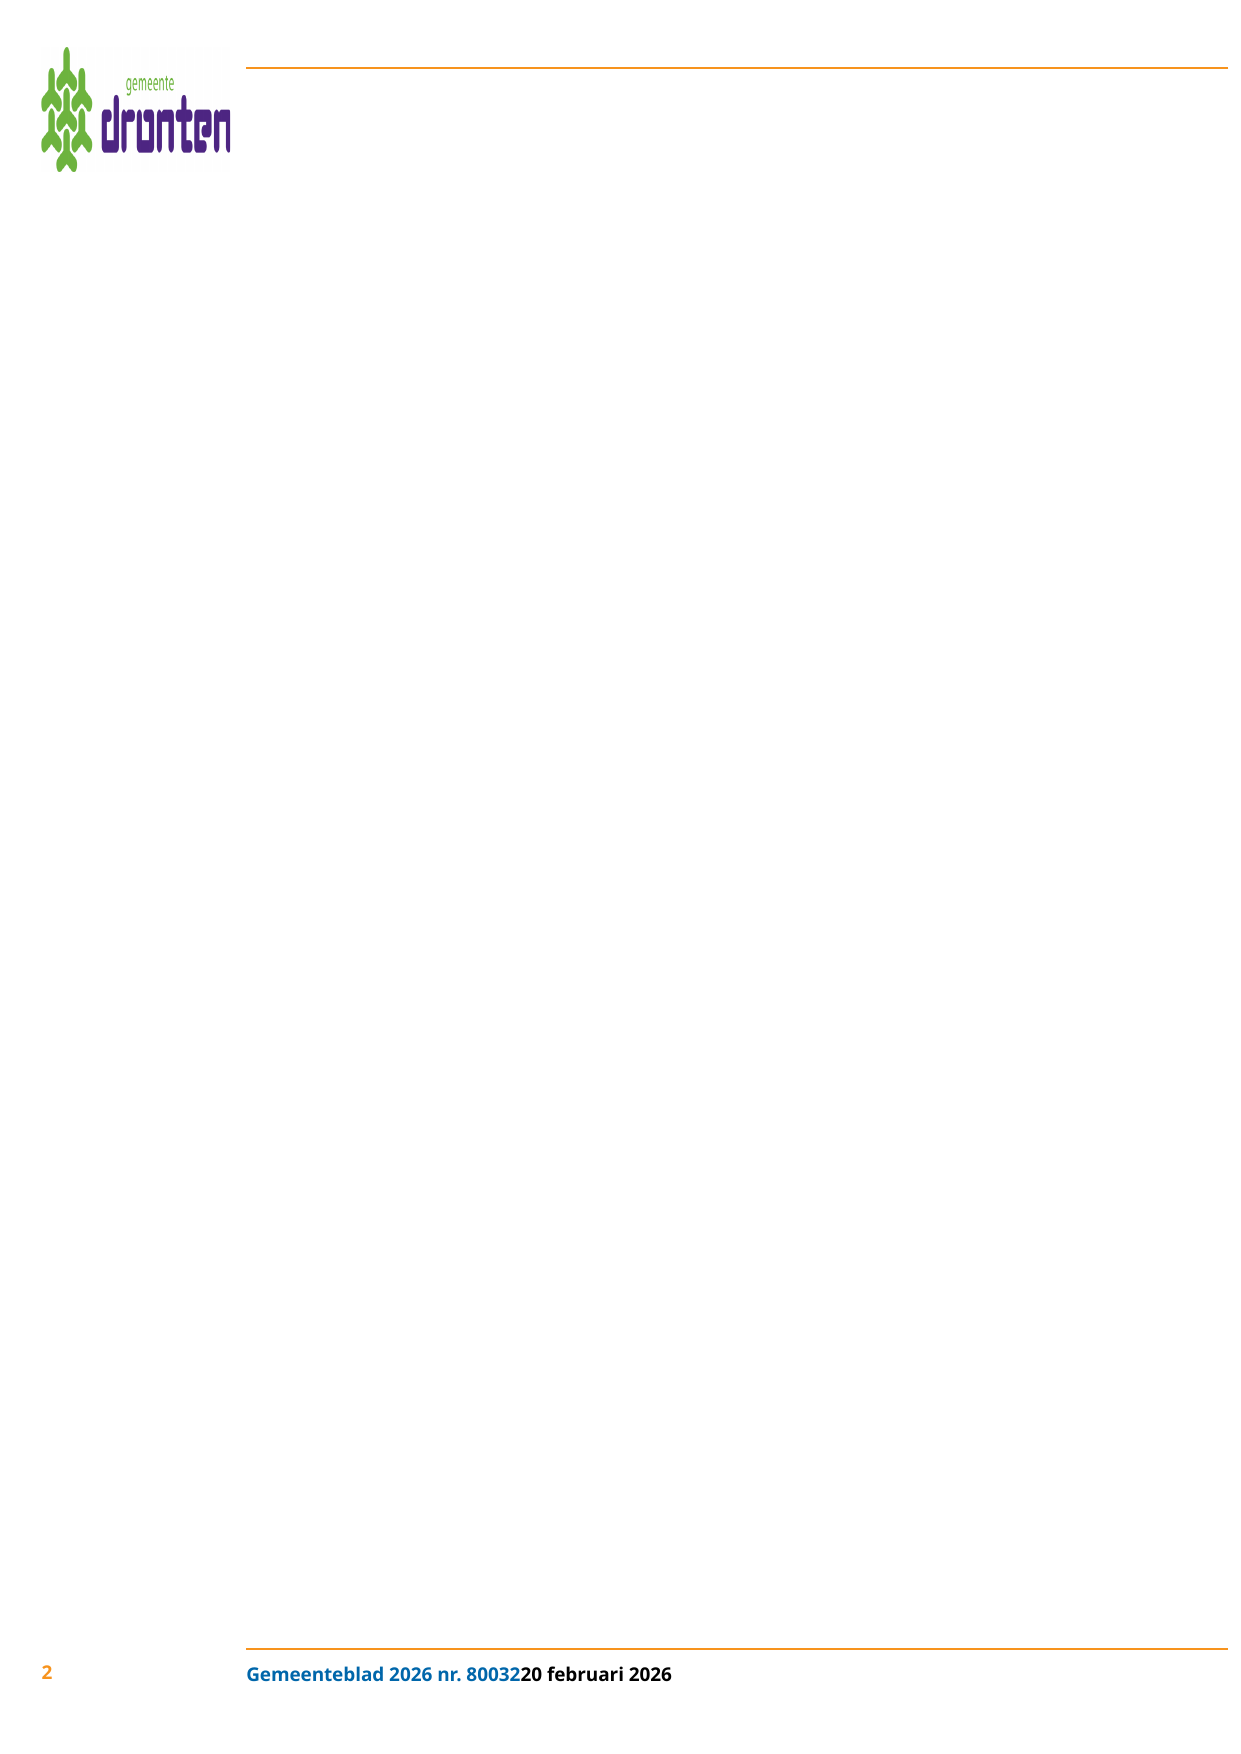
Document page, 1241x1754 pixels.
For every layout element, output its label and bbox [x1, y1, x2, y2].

picture [41, 47, 231, 172]
